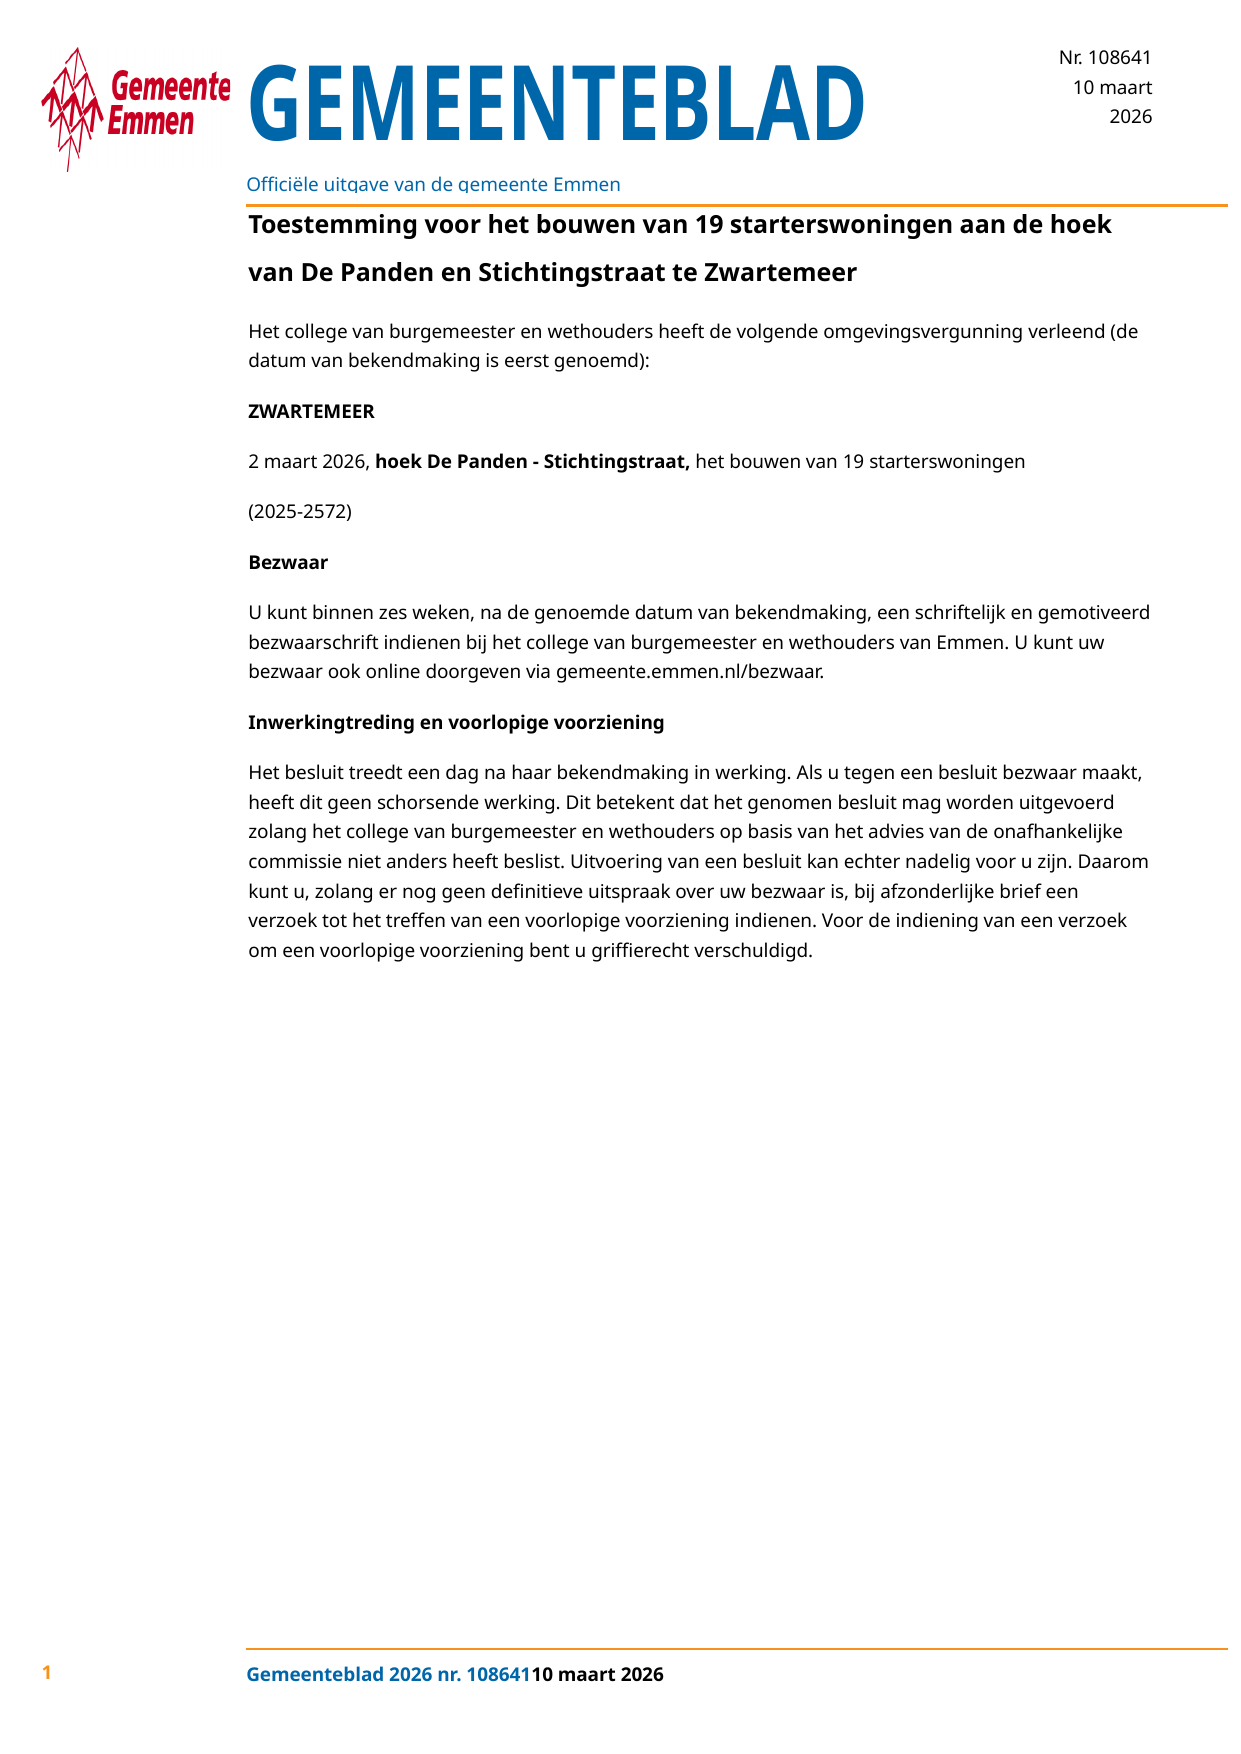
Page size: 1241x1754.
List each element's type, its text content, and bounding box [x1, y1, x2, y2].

text ZWARTEMEER [248, 398, 1152, 424]
text Bezwaar [248, 549, 1152, 575]
text Het besluit treedt een dag na haar bekendmaking in werking. Als u tegen een besluit bezwaar maakt, heeft dit geen schorsende werking. Dit betekent dat het genomen besluit mag worden uitgevoerd zolang het college van burgemeester en wethouders op basis van het advies van de onafhankelijke commissie niet anders heeft beslist. Uitvoering van een besluit kan echter nadelig voor u zijn. Daarom kunt u, zolang er nog geen definitieve uitspraak over uw bezwaar is, bij afzonderlijke brief een verzoek tot het treffen van een voorlopige voorziening indienen. Voor de indiening van een verzoek om een voorlopige voorziening bent u griffierecht verschuldigd. [248, 759, 1152, 963]
picture [41, 47, 231, 172]
text Het college van burgemeester en wethouders heeft de volgende omgevingsvergunning verleend (de datum van bekendmaking is eerst genoemd): [248, 318, 1152, 373]
text U kunt binnen zes weken, na de genoemde datum van bekendmaking, een schriftelijk en gemotiveerd bezwaarschrift indienen bij het college van burgemeester en wethouders van Emmen. U kunt uw bezwaar ook online doorgeven via gemeente.emmen.nl/bezwaar. [248, 599, 1152, 684]
text (2025-2572) [248, 499, 1152, 524]
text Toestemming voor het bouwen van 19 starterswoningen aan de hoek van De Panden en Stichtingstraat te Zwartemeer [248, 207, 1152, 288]
text 2 maart 2026, hoek De Panden - Stichtingstraat, het bouwen van 19 starterswoningen [248, 448, 1152, 474]
text Inwerkingtreding en voorlopige voorziening [248, 709, 1152, 735]
